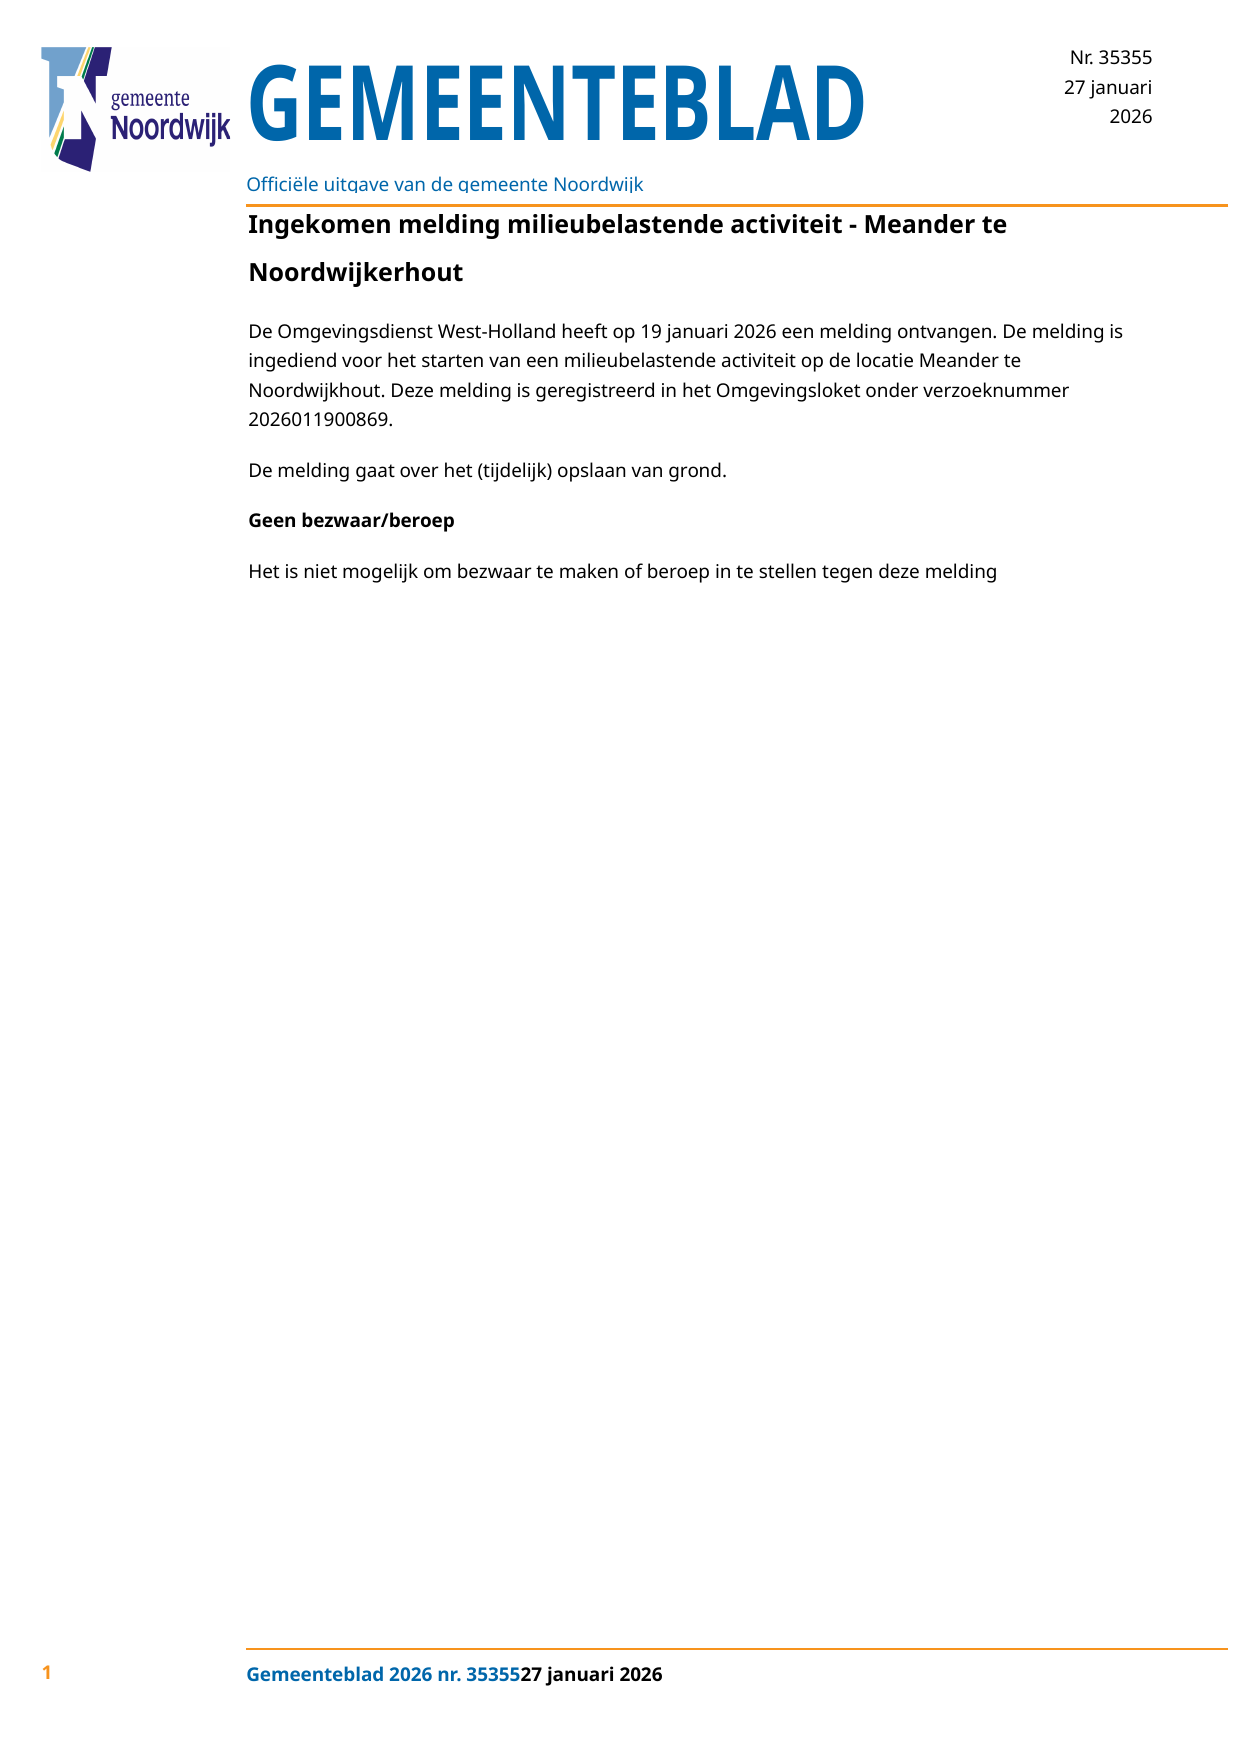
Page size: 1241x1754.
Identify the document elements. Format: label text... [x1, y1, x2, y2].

text Geen bezwaar/beroep [248, 507, 1152, 533]
text De Omgevingsdienst West-Holland heeft op 19 januari 2026 een melding ontvangen. De melding is ingediend voor het starten van een milieubelastende activiteit op de locatie Meander te Noordwijkhout. Deze melding is geregistreerd in het Omgevingsloket onder verzoeknummer 2026011900869. [248, 318, 1152, 432]
text Het is niet mogelijk om bezwaar te maken of beroep in te stellen tegen deze melding [248, 558, 1152, 584]
text De melding gaat over het (tijdelijk) opslaan van grond. [248, 457, 1152, 483]
text Ingekomen melding milieubelastende activiteit - Meander te Noordwijkerhout [248, 207, 1152, 288]
picture [41, 47, 231, 172]
